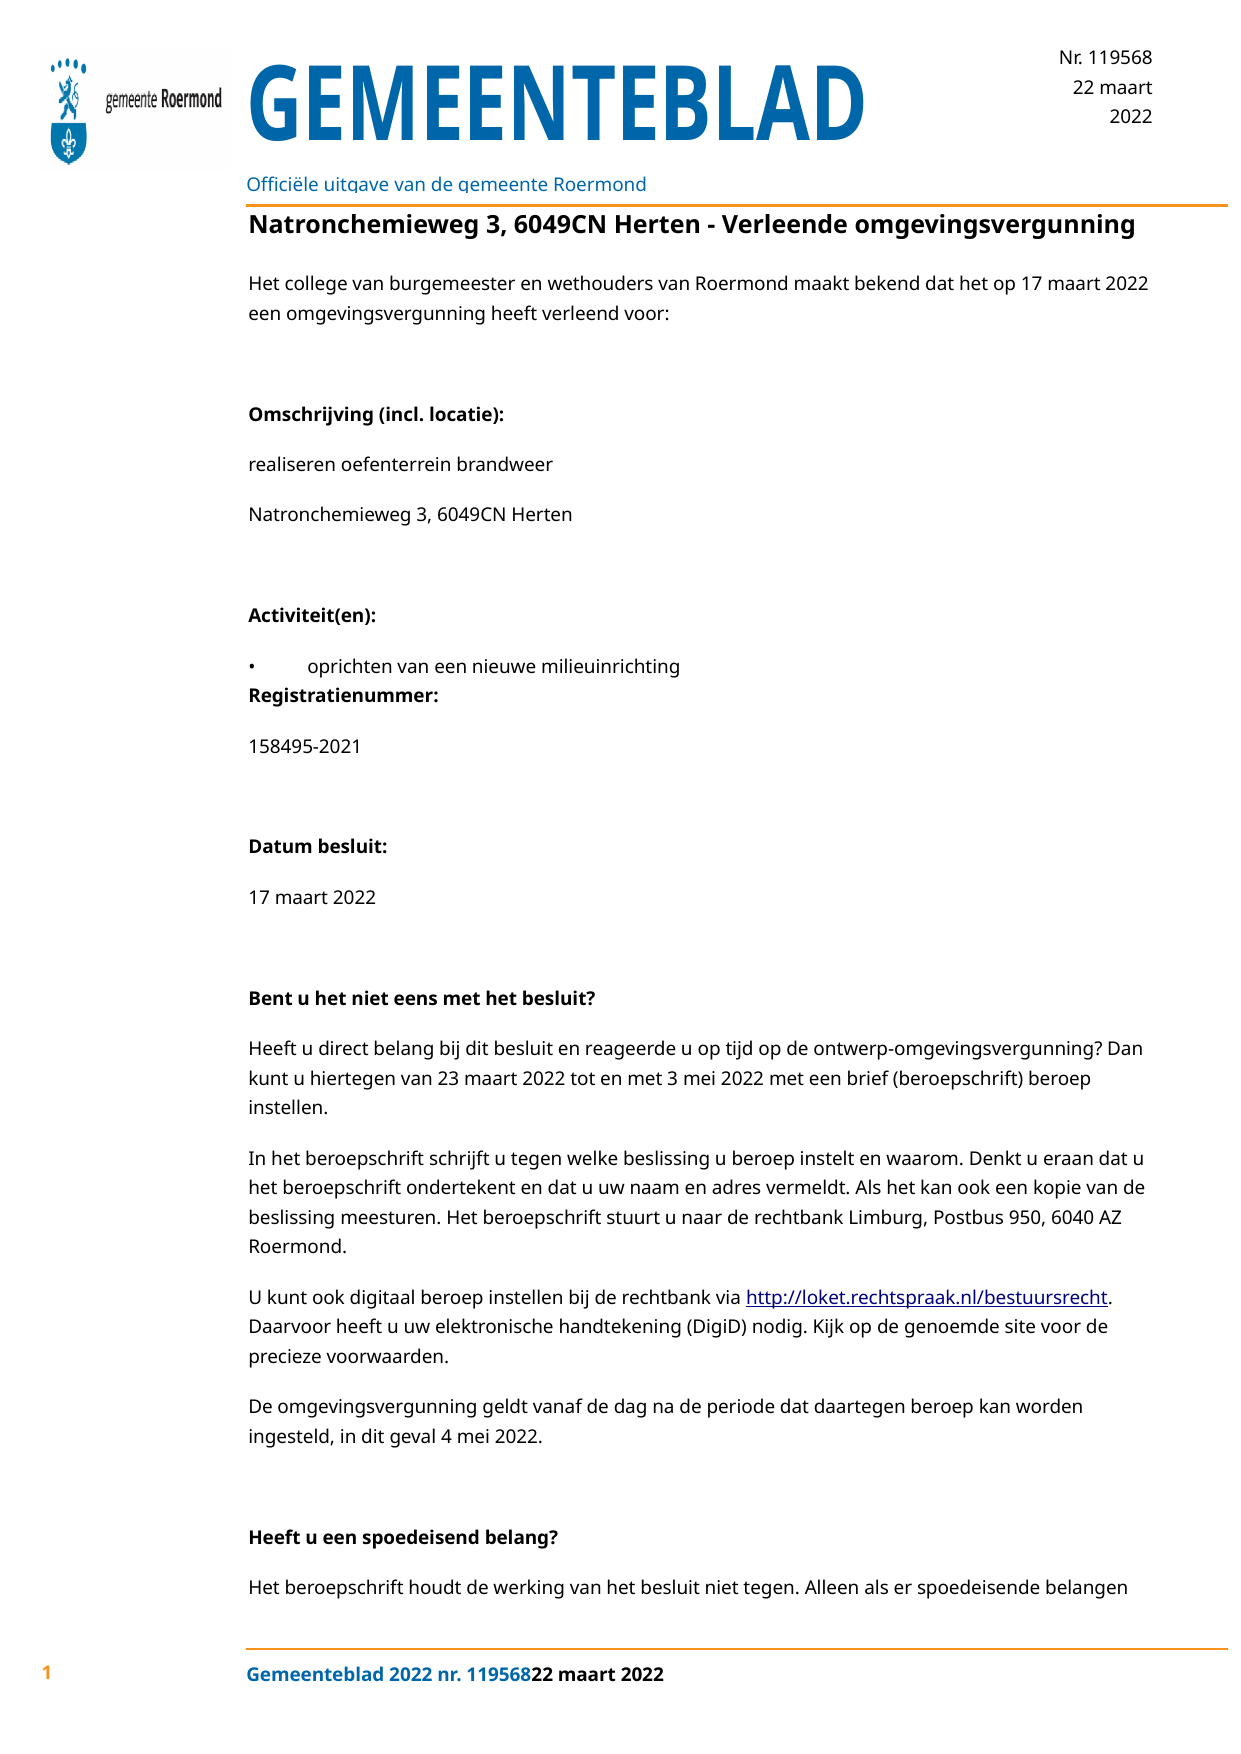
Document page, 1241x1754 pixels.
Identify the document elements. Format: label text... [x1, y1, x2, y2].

text Datum besluit: [248, 834, 1152, 859]
list oprichten van een nieuwe milieuinrichting [248, 653, 1152, 678]
text U kunt ook digitaal beroep instellen bij de rechtbank via http://loket.rechtspraak.nl/bestuursrecht. Daarvoor heeft u uw elektronische handtekening (DigiD) nodig. Kijk op de genoemde site voor de precieze voorwaarden. [248, 1284, 1152, 1369]
text Heeft u direct belang bij dit besluit en reageerde u op tijd op de ontwerp-omgevingsvergunning? Dan kunt u hiertegen van 23 maart 2022 tot en met 3 mei 2022 met een brief (beroepschrift) beroep instellen. [248, 1035, 1152, 1120]
text Activiteit(en): [248, 602, 1152, 628]
text In het beroepschrift schrijft u tegen welke beslissing u beroep instelt en waarom. Denkt u eraan dat u het beroepschrift ondertekent en dat u uw naam en adres vermeldt. Als het kan ook een kopie van de beslissing meesturen. Het beroepschrift stuurt u naar de rechtbank Limburg, Postbus 950, 6040 AZ Roermond. [248, 1145, 1152, 1259]
text 17 maart 2022 [248, 884, 1152, 910]
text Omschrijving (incl. locatie): [248, 401, 1152, 426]
text Het beroepschrift houdt de werking van het besluit niet tegen. Alleen als er spoedeisende belangen [248, 1574, 1152, 1600]
picture [41, 47, 231, 172]
text Het college van burgemeester en wethouders van Roermond maakt bekend dat het op 17 maart 2022 een omgevingsvergunning heeft verleend voor: [248, 270, 1152, 326]
text Registratienummer: [248, 682, 1152, 708]
text 158495-2021 [248, 733, 1152, 758]
text Natronchemieweg 3, 6049CN Herten - Verleende omgevingsvergunning [248, 207, 1152, 241]
text Bent u het niet eens met het besluit? [248, 985, 1152, 1011]
text Natronchemieweg 3, 6049CN Herten [248, 502, 1152, 527]
text Heeft u een spoedeisend belang? [248, 1524, 1152, 1550]
text realiseren oefenterrein brandweer [248, 451, 1152, 477]
text De omgevingsvergunning geldt vanaf de dag na de periode dat daartegen beroep kan worden ingesteld, in dit geval 4 mei 2022. [248, 1394, 1152, 1449]
